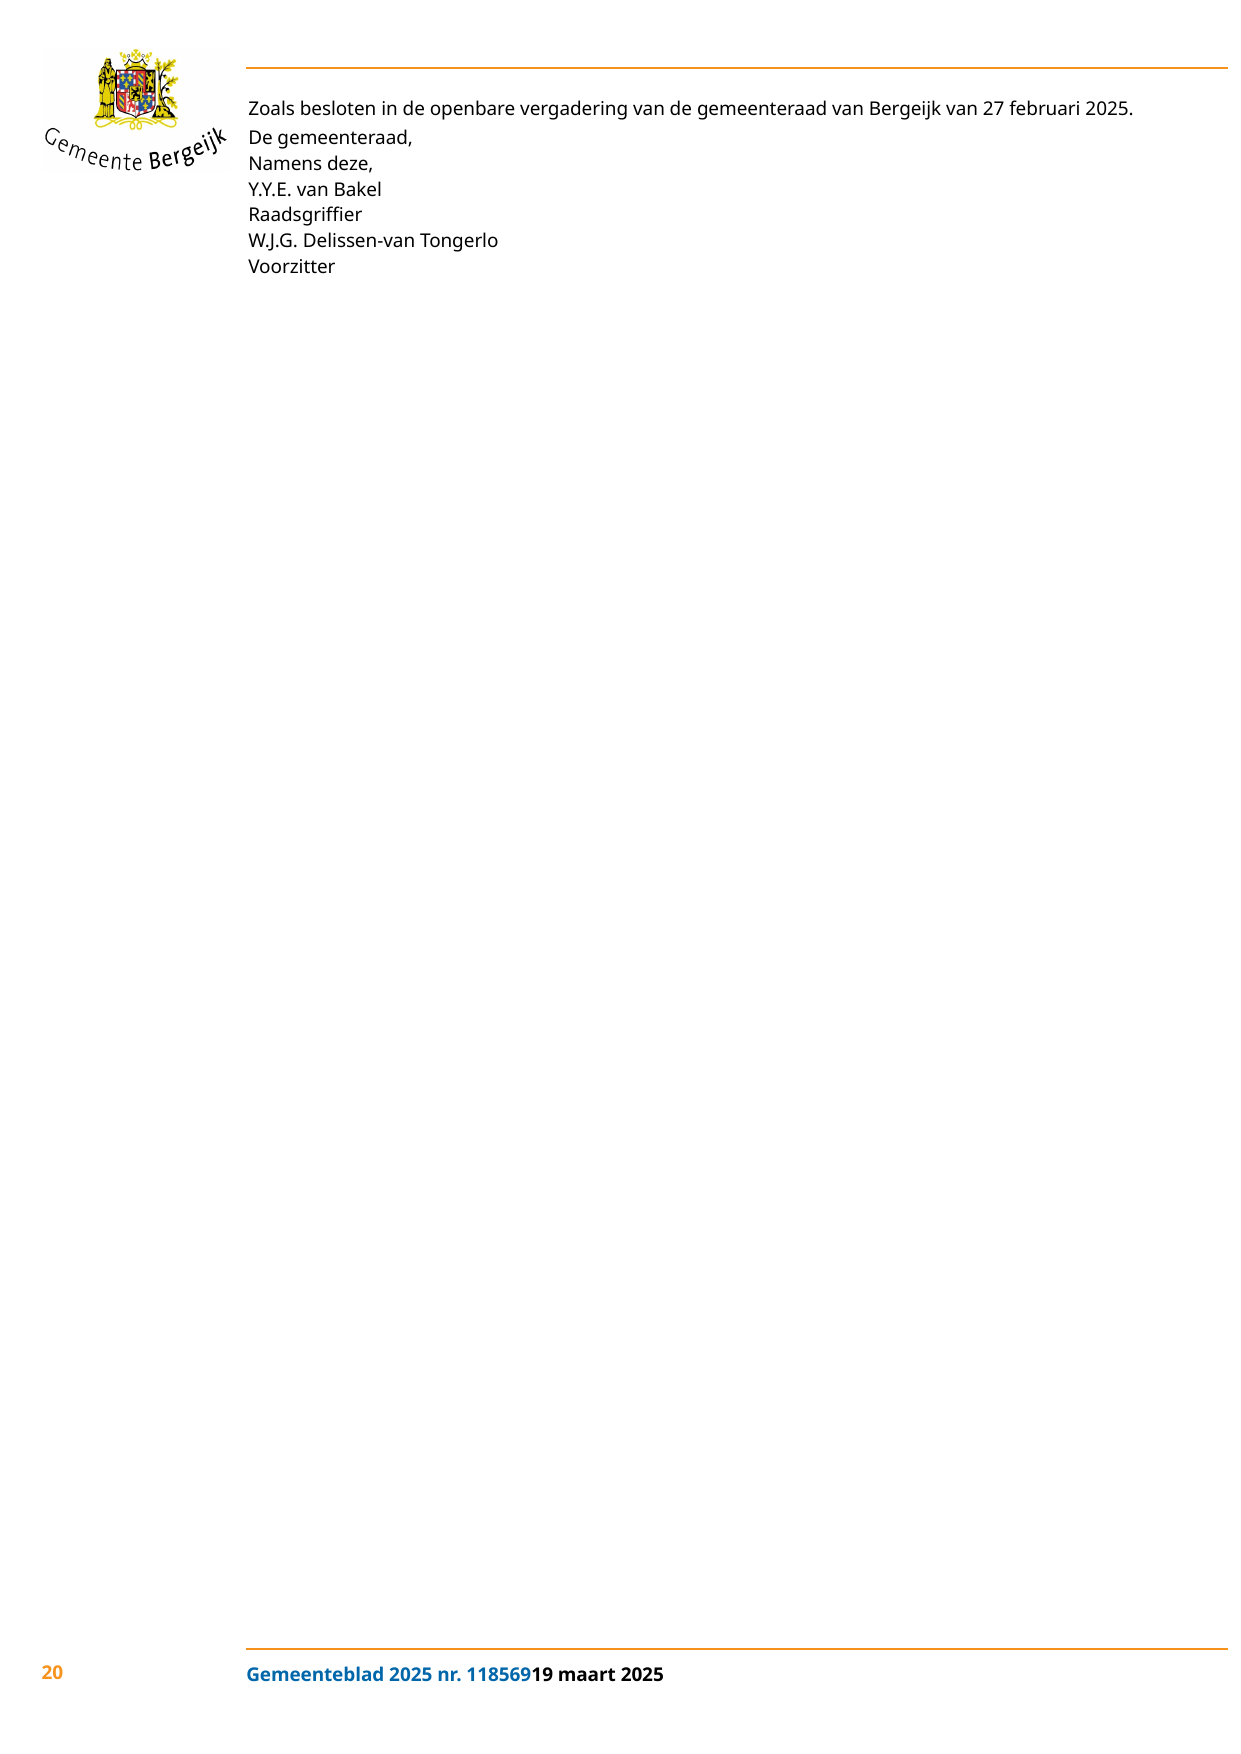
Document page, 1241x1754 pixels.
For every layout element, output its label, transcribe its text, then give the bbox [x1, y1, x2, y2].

text W.J.G. Delissen-van Tongerlo [248, 227, 1152, 253]
text Voorzitter [248, 253, 1152, 279]
picture [41, 47, 231, 172]
text De gemeenteraad, [248, 124, 1152, 150]
text Zoals besloten in de openbare vergadering van de gemeenteraad van Bergeijk van 27 februari 2025. [248, 95, 1152, 121]
text Namens deze, [248, 150, 1152, 176]
text Y.Y.E. van Bakel [248, 176, 1152, 202]
text Raadsgriffier [248, 202, 1152, 227]
